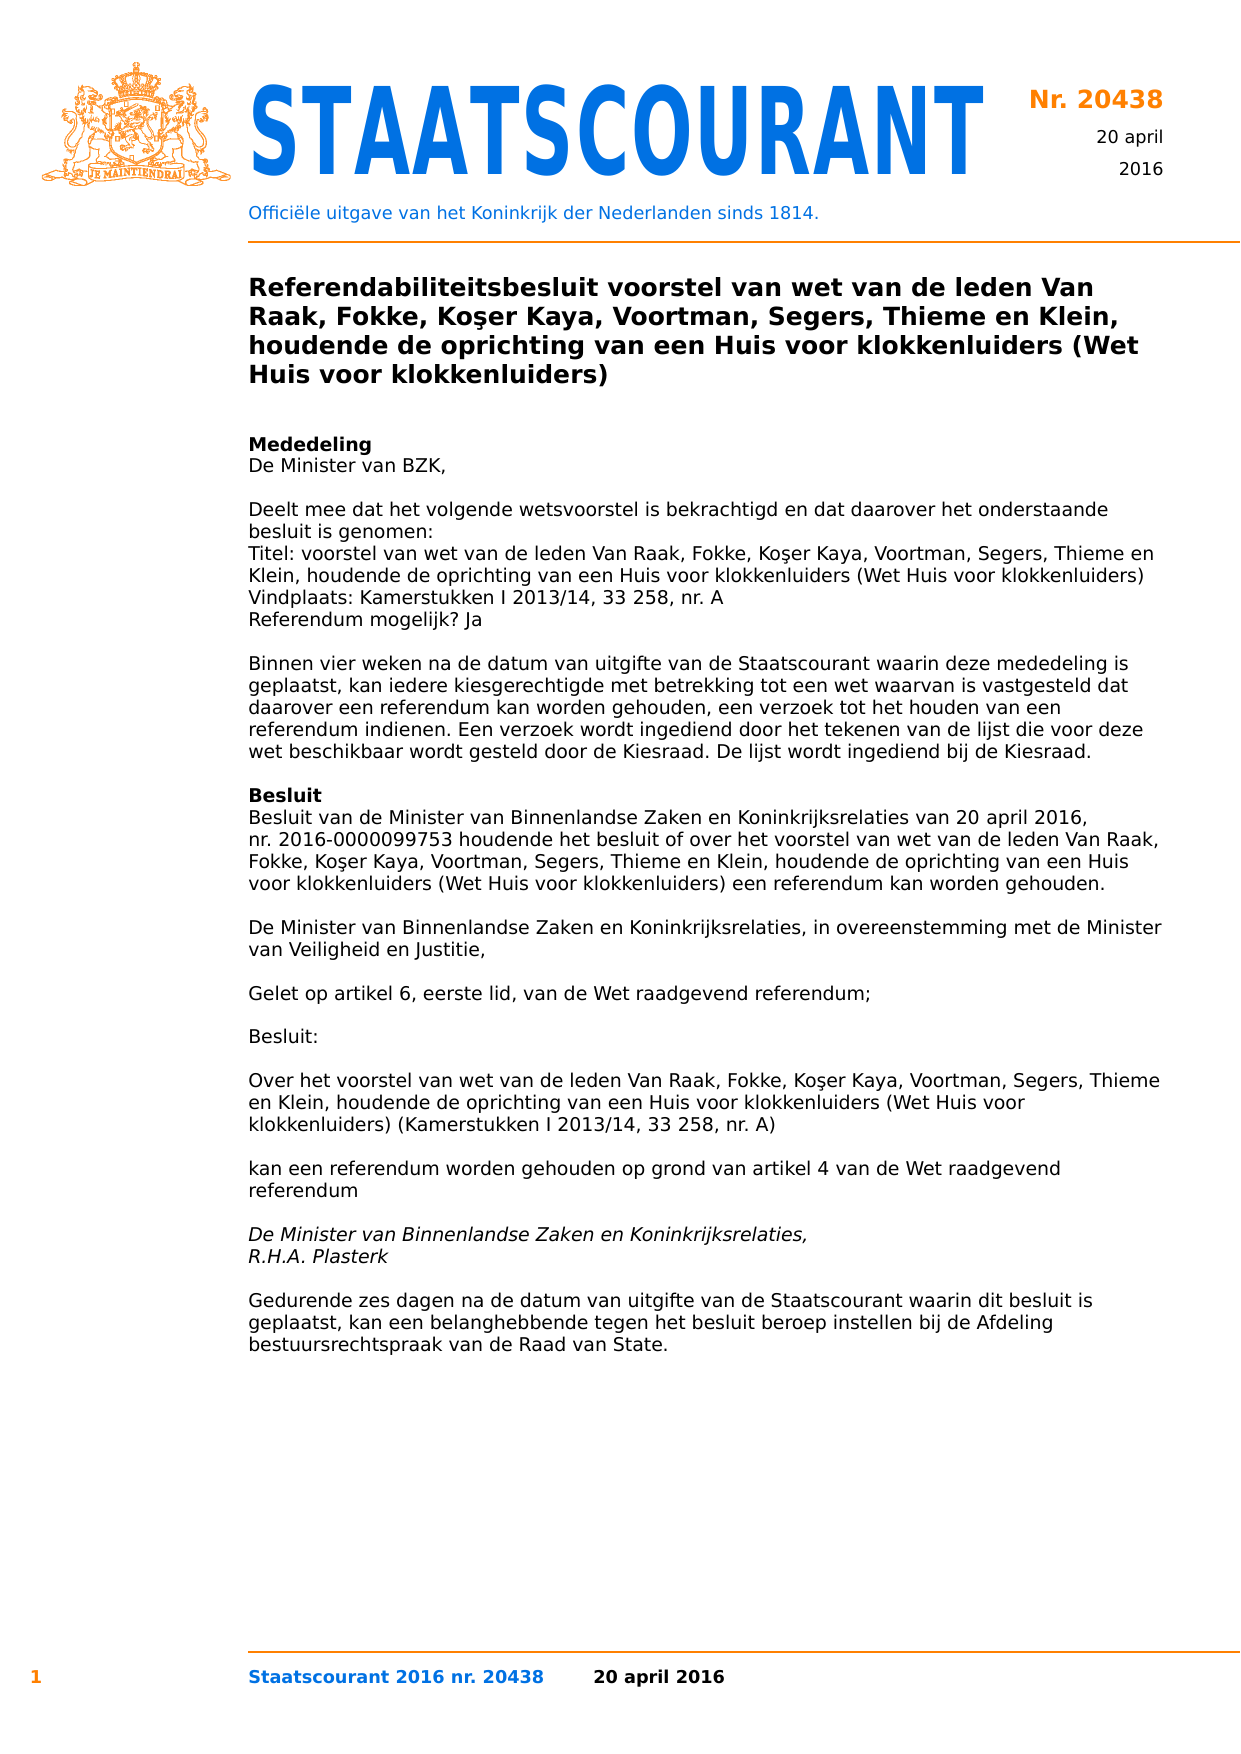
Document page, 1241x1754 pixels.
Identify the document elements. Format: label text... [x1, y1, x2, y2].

text Gelet op artikel 6, eerste lid, van de Wet raadgevend referendum; [248, 982, 1163, 1004]
text Titel: voorstel van wet van de leden Van Raak, Fokke, Koşer Kaya, Voortman, Segers, Thieme en Klein, houdende de oprichting van een Huis voor klokkenluiders (Wet Huis voor klokkenluiders) [248, 543, 1163, 587]
text De Minister van Binnenlandse Zaken en Koninkrijksrelaties, R.H.A. Plasterk [248, 1224, 1163, 1268]
table_cell Officiële uitgave van het Koninkrijk der Nederlanden sinds 1814. [248, 203, 1240, 241]
text Mededeling [248, 433, 1163, 455]
text De Minister van BZK, [248, 455, 1163, 477]
text Besluit [248, 785, 1163, 807]
text Vindplaats: Kamerstukken I 2013/14, 33 258, nr. A [248, 587, 1163, 609]
text Over het voorstel van wet van de leden Van Raak, Fokke, Koşer Kaya, Voortman, Segers, Thieme en Klein, houdende de oprichting van een Huis voor klokkenluiders (Wet Huis voor klokkenluiders) (Kamerstukken I 2013/14, 33 258, nr. A) [248, 1070, 1163, 1136]
text kan een referendum worden gehouden op grond van artikel 4 van de Wet raadgevend referendum [248, 1158, 1163, 1202]
subtitle Referendabiliteitsbesluit voorstel van wet van de leden Van Raak, Fokke, Koşer Kaya, Voortman, Segers, Thieme en Klein, houdende de oprichting van een Huis voor klokkenluiders (Wet Huis voor klokkenluiders) [248, 273, 1163, 390]
text Besluit: [248, 1026, 1163, 1048]
text Gedurende zes dagen na de datum van uitgifte van de Staatscourant waarin dit besluit is geplaatst, kan een belanghebbende tegen het besluit beroep instellen bij de Afdeling bestuursrechtspraak van de Raad van State. [248, 1289, 1163, 1356]
picture [41, 62, 231, 186]
text Referendum mogelijk? Ja [248, 609, 1163, 631]
text De Minister van Binnenlandse Zaken en Koninkrijksrelaties, in overeenstemming met de Minister van Veiligheid en Justitie, [248, 917, 1163, 961]
text Binnen vier weken na de datum van uitgifte van de Staatscourant waarin deze mededeling is geplaatst, kan iedere kiesgerechtigde met betrekking tot een wet waarvan is vastgesteld dat daarover een referendum kan worden gehouden, een verzoek tot het houden van een referendum indienen. Een verzoek wordt ingediend door het tekenen van de lijst die voor deze wet beschikbaar wordt gesteld door de Kiesraad. De lijst wordt ingediend bij de Kiesraad. [248, 653, 1163, 763]
table_cell 20 april [998, 121, 1240, 153]
text Deelt mee dat het volgende wetsvoorstel is bekrachtigd en dat daarover het onderstaande besluit is genomen: [248, 499, 1163, 543]
table_header Nr. 20438 [998, 62, 1240, 121]
table_header [25, 62, 248, 241]
table_cell 2016 [998, 153, 1240, 203]
text Besluit van de Minister van Binnenlandse Zaken en Koninkrijksrelaties van 20 april 2016, nr. 2016-0000099753 houdende het besluit of over het voorstel van wet van de leden Van Raak, Fokke, Koşer Kaya, Voortman, Segers, Thieme en Klein, houdende de oprichting van een Huis voor klokkenluiders (Wet Huis voor klokkenluiders) een referendum kan worden gehouden. [248, 807, 1163, 895]
table_header STAATSCOURANT [248, 62, 998, 203]
